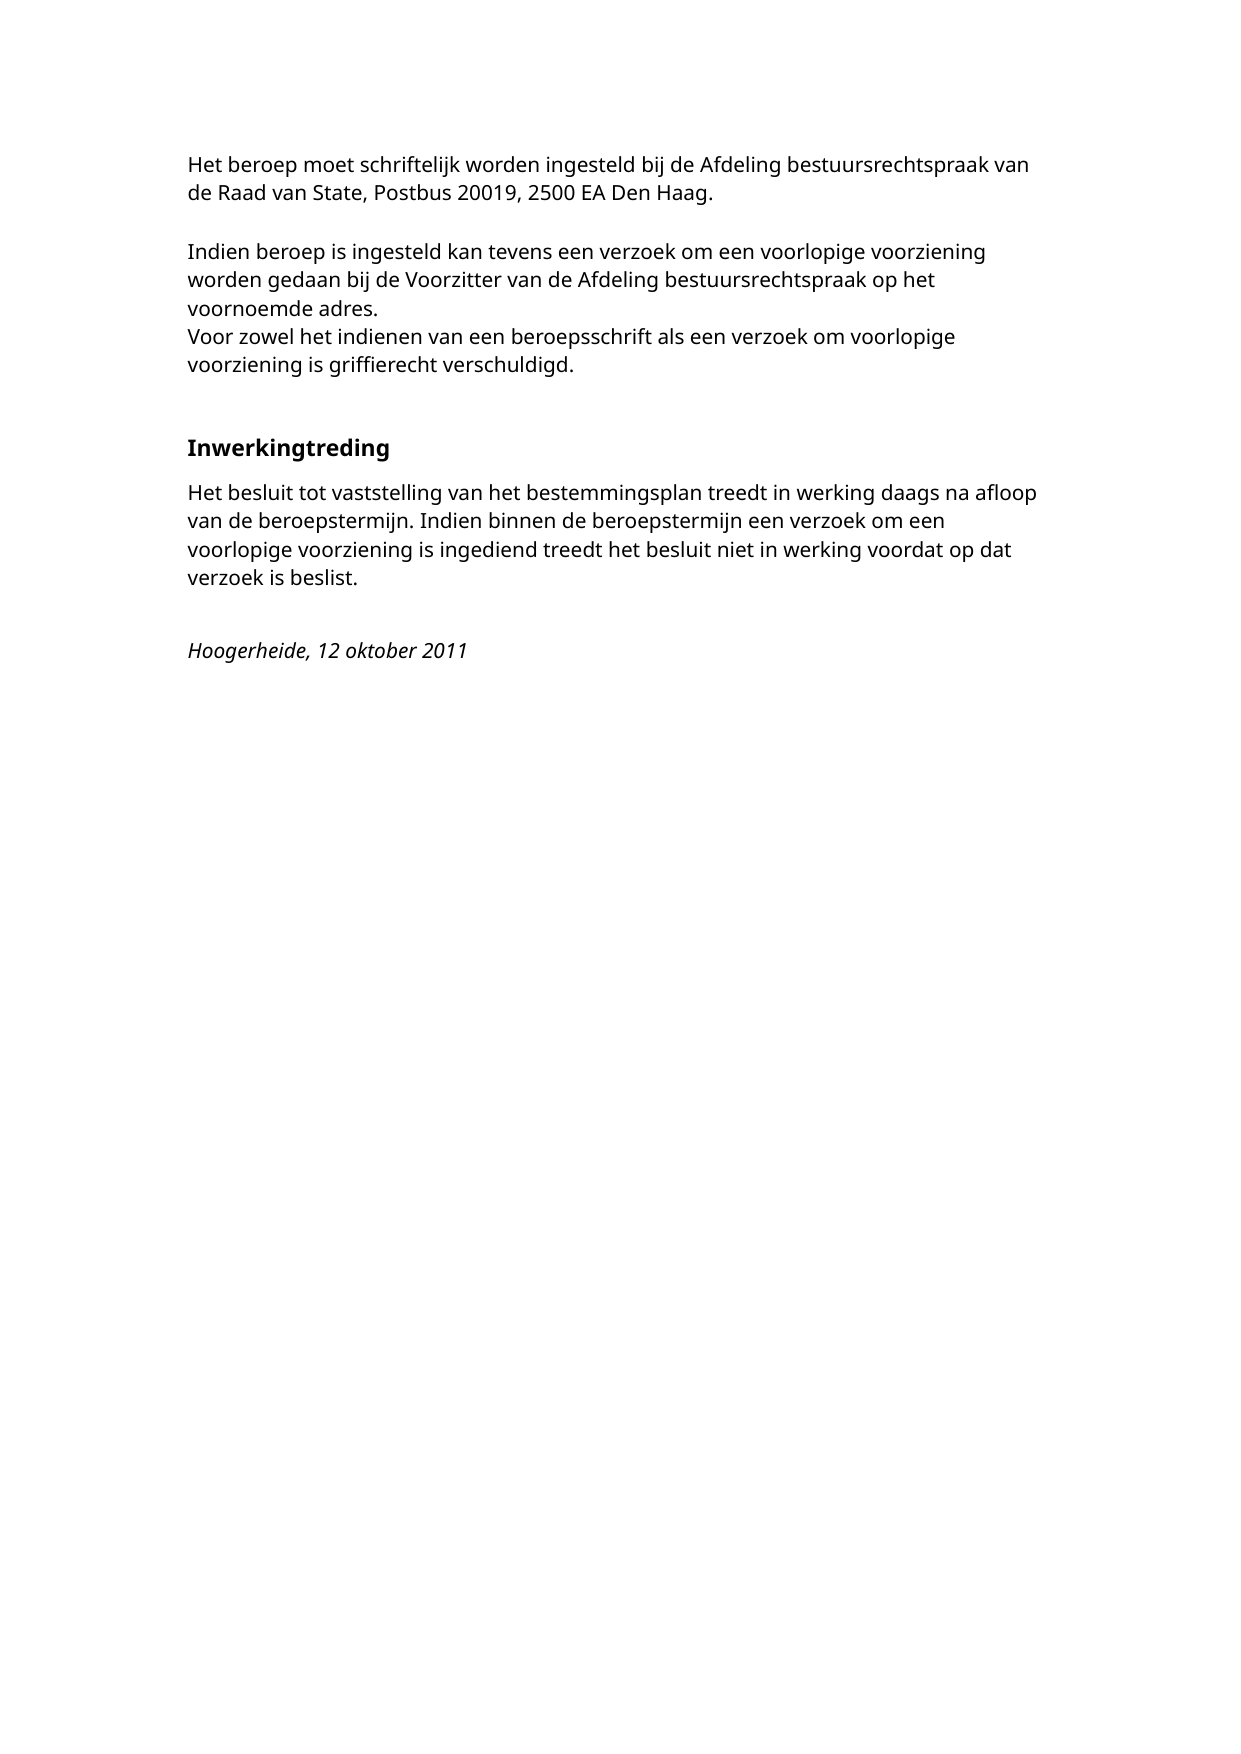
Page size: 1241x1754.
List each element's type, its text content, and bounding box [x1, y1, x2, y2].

text Voor zowel het indienen van een beroepsschrift als een verzoek om voorlopige voorziening is griffierecht verschuldigd. [187, 322, 1053, 379]
text Hoogerheide, 12 oktober 2011 [187, 637, 1053, 665]
text Het besluit tot vaststelling van het bestemmingsplan treedt in werking daags na afloop van de beroepstermijn. Indien binnen de beroepstermijn een verzoek om een voorlopige voorziening is ingediend treedt het besluit niet in werking voordat op dat verzoek is beslist. [187, 478, 1053, 592]
subtitle Inwerkingtreding [187, 432, 1053, 463]
text Het beroep moet schriftelijk worden ingesteld bij de Afdeling bestuursrechtspraak van de Raad van State, Postbus 20019, 2500 EA Den Haag. [187, 150, 1053, 207]
text Indien beroep is ingesteld kan tevens een verzoek om een voorlopige voorziening worden gedaan bij de Voorzitter van de Afdeling bestuursrechtspraak op het voornoemde adres. [187, 237, 1053, 322]
